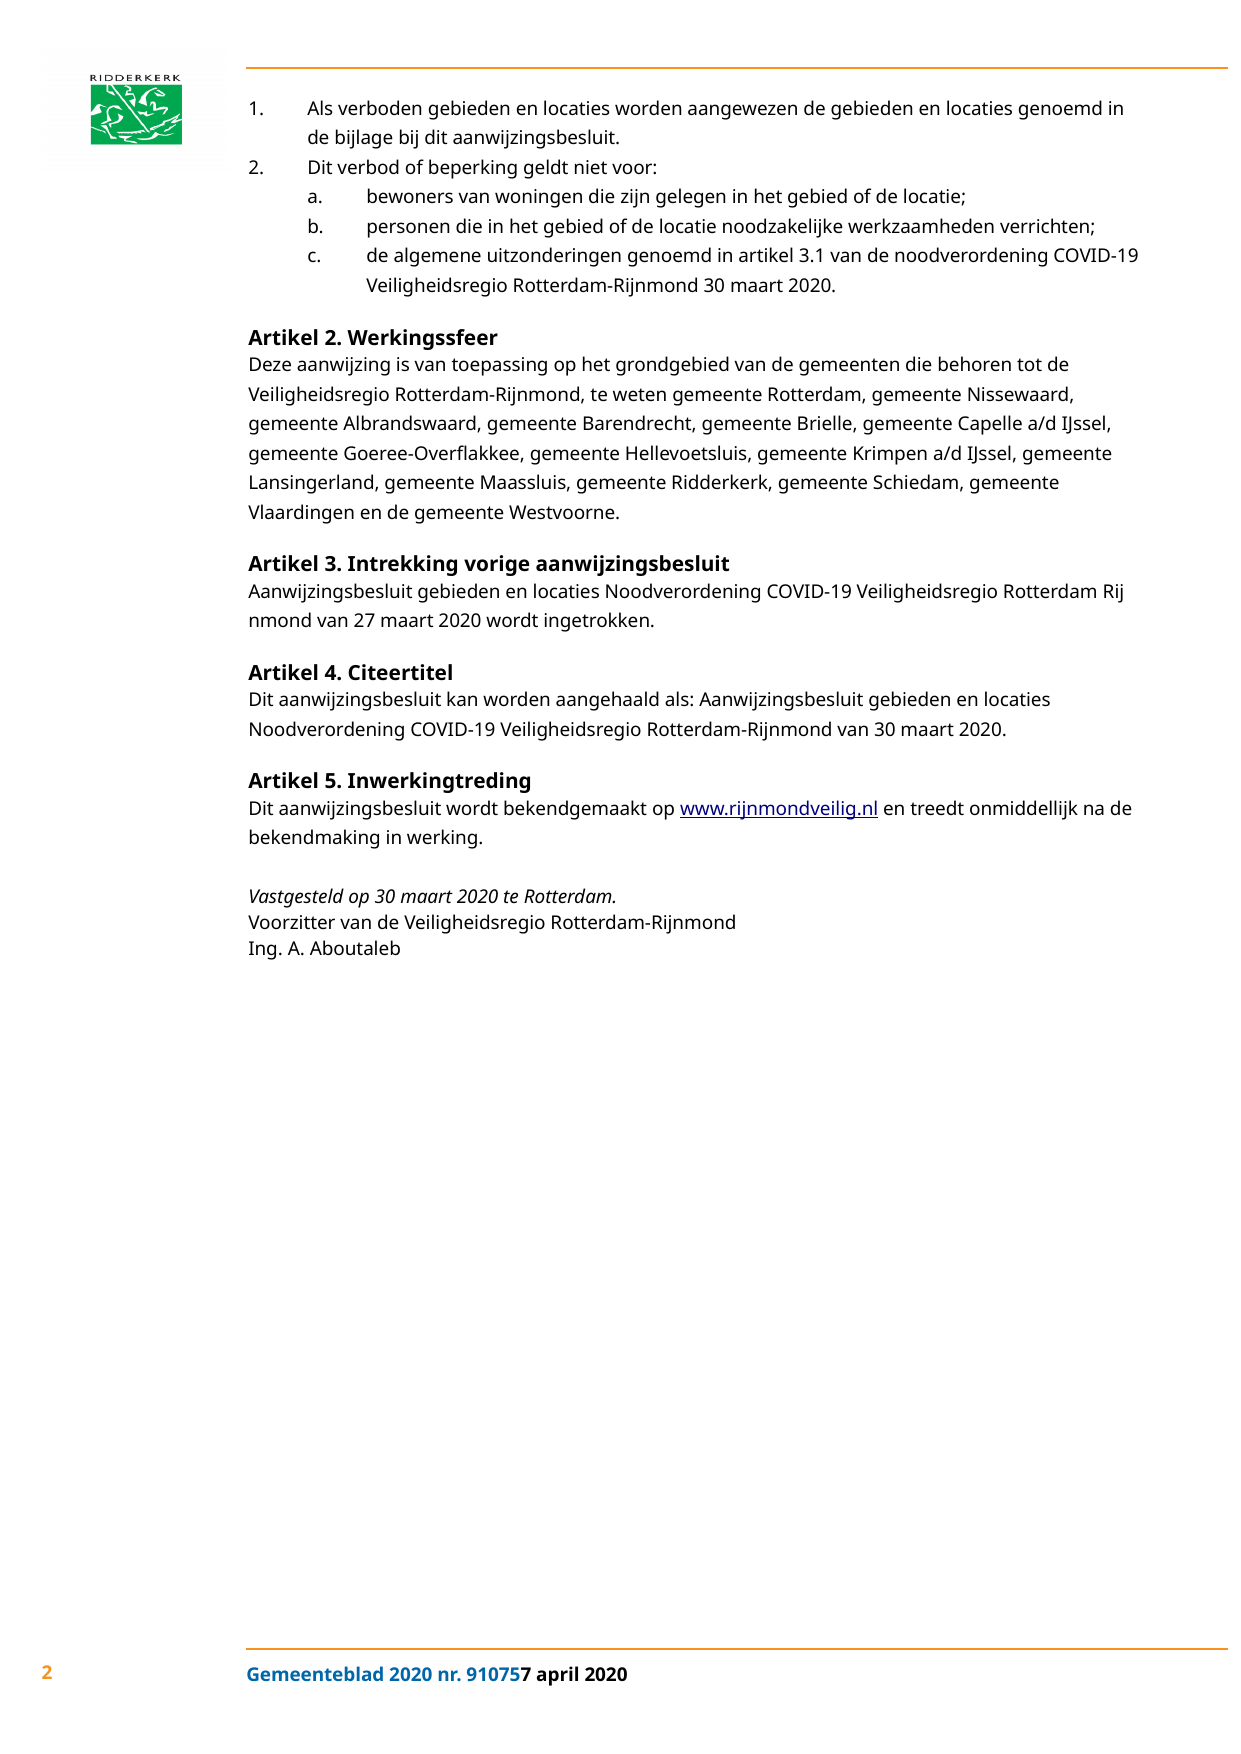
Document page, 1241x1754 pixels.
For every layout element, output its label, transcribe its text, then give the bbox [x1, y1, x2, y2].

text Ing. A. Aboutaleb [248, 935, 1152, 961]
text Artikel 3. Intrekking vorige aanwijzingsbesluit [248, 549, 1152, 578]
text Artikel 2. Werkingssfeer [248, 323, 1152, 351]
text Dit aanwijzingsbesluit wordt bekendgemaakt op www.rijnmondveilig.nl en treedt onmiddellijk na de bekendmaking in werking. [248, 795, 1152, 850]
text Artikel 5. Inwerkingtreding [248, 766, 1152, 795]
text Artikel 4. Citeertitel [248, 658, 1152, 686]
text Vastgesteld op 30 maart 2020 te Rotterdam. [248, 883, 1152, 909]
text Deze aanwijzing is van toepassing op het grondgebied van de gemeenten die behoren tot de Veiligheidsregio Rotterdam-Rijnmond, te weten gemeente Rotterdam, gemeente Nissewaard, gemeente Albrandswaard, gemeente Barendrecht, gemeente Brielle, gemeente Capelle a/d IJssel, gemeente Goeree-Overflakkee, gemeente Hellevoetsluis, gemeente Krimpen a/d IJssel, gemeente Lansingerland, gemeente Maassluis, gemeente Ridderkerk, gemeente Schiedam, gemeente Vlaardingen en de gemeente Westvoorne. [248, 351, 1152, 525]
list Als verboden gebieden en locaties worden aangewezen de gebieden en locaties genoemd in de bijlage bij dit aanwijzingsbesluit. [248, 95, 1152, 150]
list bewoners van woningen die zijn gelegen in het gebied of de locatie; [307, 183, 1152, 209]
text Voorzitter van de Veiligheidsregio Rotterdam-Rijnmond [248, 909, 1152, 935]
picture [41, 47, 231, 172]
list personen die in het gebied of de locatie noodzakelijke werkzaamheden verrichten; [307, 213, 1152, 239]
list de algemene uitzonderingen genoemd in artikel 3.1 van de noodverordening COVID-19 Veiligheidsregio Rotterdam-Rijnmond 30 maart 2020. [307, 243, 1152, 298]
text Dit aanwijzingsbesluit kan worden aangehaald als: Aanwijzingsbesluit gebieden en locaties Noodverordening COVID-19 Veiligheidsregio Rotterdam-Rijnmond van 30 maart 2020. [248, 686, 1152, 742]
text Aanwijzingsbesluit gebieden en locaties Noodverordening COVID-19 Veiligheidsregio Rotterdam­ Rij nmond van 27 maart 2020 wordt ingetrokken. [248, 578, 1152, 633]
list Dit verbod of beperking geldt niet voor: [248, 154, 1152, 180]
